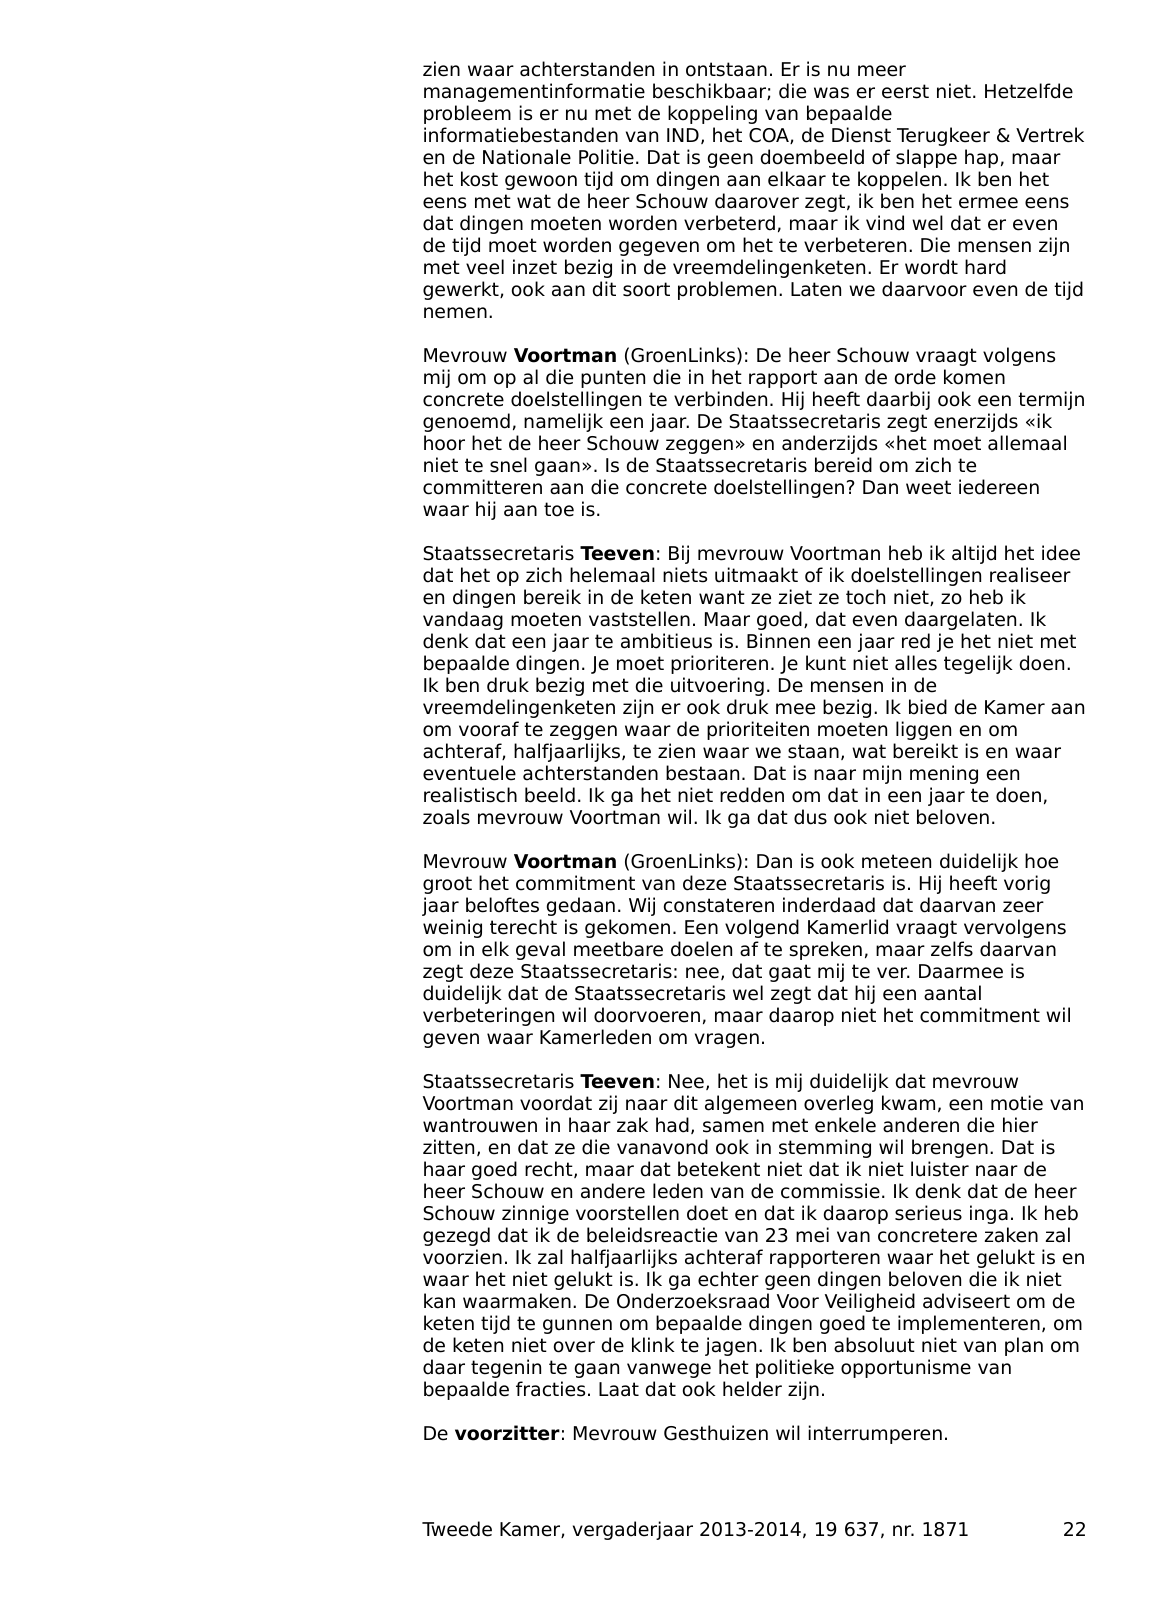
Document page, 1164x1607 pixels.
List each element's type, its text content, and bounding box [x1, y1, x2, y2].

text Staatssecretaris Teeven: Nee, het is mij duidelijk dat mevrouw Voortman voordat zij naar dit algemeen overleg kwam, een motie van wantrouwen in haar zak had, samen met enkele anderen die hier zitten, en dat ze die vanavond ook in stemming wil brengen. Dat is haar goed recht, maar dat betekent niet dat ik niet luister naar de heer Schouw en andere leden van de commissie. Ik denk dat de heer Schouw zinnige voorstellen doet en dat ik daarop serieus inga. Ik heb gezegd dat ik de beleidsreactie van 23 mei van concretere zaken zal voorzien. Ik zal halfjaarlijks achteraf rapporteren waar het gelukt is en waar het niet gelukt is. Ik ga echter geen dingen beloven die ik niet kan waarmaken. De Onderzoeksraad Voor Veiligheid adviseert om de keten tijd te gunnen om bepaalde dingen goed te implementeren, om de keten niet over de klink te jagen. Ik ben absoluut niet van plan om daar tegenin te gaan vanwege het politieke opportunisme van bepaalde fracties. Laat dat ook helder zijn. [422, 1071, 1087, 1401]
text zien waar achterstanden in ontstaan. Er is nu meer managementinformatie beschikbaar; die was er eerst niet. Hetzelfde probleem is er nu met de koppeling van bepaalde informatiebestanden van IND, het COA, de Dienst Terugkeer & Vertrek en de Nationale Politie. Dat is geen doembeeld of slappe hap, maar het kost gewoon tijd om dingen aan elkaar te koppelen. Ik ben het eens met wat de heer Schouw daarover zegt, ik ben het ermee eens dat dingen moeten worden verbeterd, maar ik vind wel dat er even de tijd moet worden gegeven om het te verbeteren. Die mensen zijn met veel inzet bezig in de vreemdelingenketen. Er wordt hard gewerkt, ook aan dit soort problemen. Laten we daarvoor even de tijd nemen. [422, 59, 1087, 323]
text Mevrouw Voortman (GroenLinks): Dan is ook meteen duidelijk hoe groot het commitment van deze Staatssecretaris is. Hij heeft vorig jaar beloftes gedaan. Wij constateren inderdaad dat daarvan zeer weinig terecht is gekomen. Een volgend Kamerlid vraagt vervolgens om in elk geval meetbare doelen af te spreken, maar zelfs daarvan zegt deze Staatssecretaris: nee, dat gaat mij te ver. Daarmee is duidelijk dat de Staatssecretaris wel zegt dat hij een aantal verbeteringen wil doorvoeren, maar daarop niet het commitment wil geven waar Kamerleden om vragen. [422, 851, 1087, 1049]
text Staatssecretaris Teeven: Bij mevrouw Voortman heb ik altijd het idee dat het op zich helemaal niets uitmaakt of ik doelstellingen realiseer en dingen bereik in de keten want ze ziet ze toch niet, zo heb ik vandaag moeten vaststellen. Maar goed, dat even daargelaten. Ik denk dat een jaar te ambitieus is. Binnen een jaar red je het niet met bepaalde dingen. Je moet prioriteren. Je kunt niet alles tegelijk doen. Ik ben druk bezig met die uitvoering. De mensen in de vreemdelingenketen zijn er ook druk mee bezig. Ik bied de Kamer aan om vooraf te zeggen waar de prioriteiten moeten liggen en om achteraf, halfjaarlijks, te zien waar we staan, wat bereikt is en waar eventuele achterstanden bestaan. Dat is naar mijn mening een realistisch beeld. Ik ga het niet redden om dat in een jaar te doen, zoals mevrouw Voortman wil. Ik ga dat dus ook niet beloven. [422, 543, 1087, 829]
text Mevrouw Voortman (GroenLinks): De heer Schouw vraagt volgens mij om op al die punten die in het rapport aan de orde komen concrete doelstellingen te verbinden. Hij heeft daarbij ook een termijn genoemd, namelijk een jaar. De Staatssecretaris zegt enerzijds «ik hoor het de heer Schouw zeggen» en anderzijds «het moet allemaal niet te snel gaan». Is de Staatssecretaris bereid om zich te committeren aan die concrete doelstellingen? Dan weet iedereen waar hij aan toe is. [422, 345, 1087, 521]
text De voorzitter: Mevrouw Gesthuizen wil interrumperen. [422, 1423, 1087, 1445]
